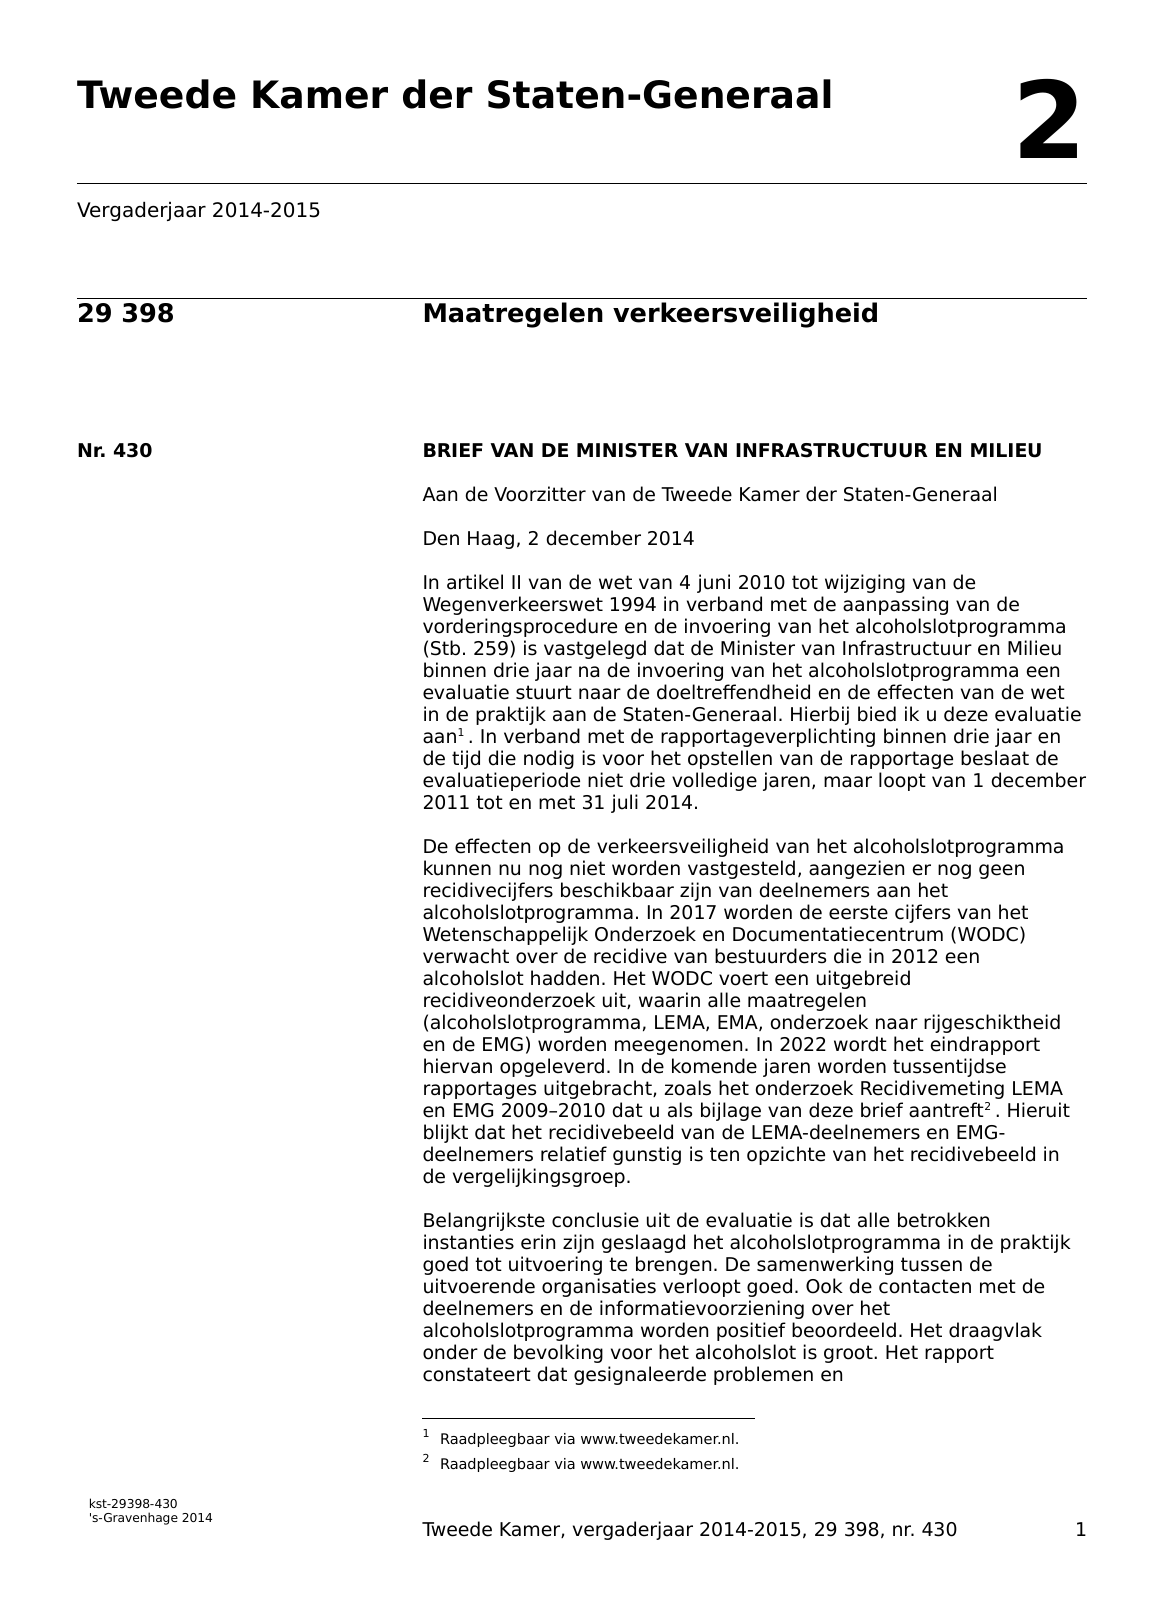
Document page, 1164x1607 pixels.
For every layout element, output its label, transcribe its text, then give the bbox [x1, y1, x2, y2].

subtitle Nr. 430 BRIEF VAN DE MINISTER VAN INFRASTRUCTUUR EN MILIEU [77, 440, 1087, 462]
text Aan de Voorzitter van de Tweede Kamer der Staten-Generaal [422, 484, 1087, 506]
text In artikel II van de wet van 4 juni 2010 tot wijziging van de Wegenverkeerswet 1994 in verband met de aanpassing van de vorderingsprocedure en de invoering van het alcoholslotprogramma (Stb. 259) is vastgelegd dat de Minister van Infrastructuur en Milieu binnen drie jaar na de invoering van het alcoholslotprogramma een evaluatie stuurt naar de doeltreffendheid en de effecten van de wet in de praktijk aan de Staten-Generaal. Hierbij bied ik u deze evaluatie aan. In verband met de rapportageverplichting binnen drie jaar en de tijd die nodig is voor het opstellen van de rapportage beslaat de evaluatieperiode niet drie volledige jaren, maar loopt van 1 december 2011 tot en met 31 juli 2014. [422, 572, 1087, 814]
table_header Tweede Kamer der Staten-Generaal [77, 59, 886, 183]
text De effecten op de verkeersveiligheid van het alcoholslotprogramma kunnen nu nog niet worden vastgesteld, aangezien er nog geen recidivecijfers beschikbaar zijn van deelnemers aan het alcoholslotprogramma. In 2017 worden de eerste cijfers van het Wetenschappelijk Onderzoek en Documentatiecentrum (WODC) verwacht over de recidive van bestuurders die in 2012 een alcoholslot hadden. Het WODC voert een uitgebreid recidiveonderzoek uit, waarin alle maatregelen (alcoholslotprogramma, LEMA, EMA, onderzoek naar rijgeschiktheid en de EMG) worden meegenomen. In 2022 wordt het eindrapport hiervan opgeleverd. In de komende jaren worden tussentijdse rapportages uitgebracht, zoals het onderzoek Recidivemeting LEMA en EMG 2009–2010 dat u als bijlage van deze brief aantreft. Hieruit blijkt dat het recidivebeeld van de LEMA-deelnemers en EMG-deelnemers relatief gunstig is ten opzichte van het recidivebeeld in de vergelijkingsgroep. [422, 836, 1087, 1188]
text Raadpleegbaar via www.tweedekamer.nl. [422, 1427, 1087, 1449]
text Belangrijkste conclusie uit de evaluatie is dat alle betrokken instanties erin zijn geslaagd het alcoholslotprogramma in de praktijk goed tot uitvoering te brengen. De samenwerking tussen de uitvoerende organisaties verloopt goed. Ook de contacten met de deelnemers en de informatievoorziening over het alcoholslotprogramma worden positief beoordeeld. Het draagvlak onder de bevolking voor het alcoholslot is groot. Het rapport constateert dat gesignaleerde problemen en [422, 1210, 1087, 1386]
table_header 2 [886, 59, 1087, 183]
table_cell Vergaderjaar 2014-2015 [77, 184, 1087, 298]
text Raadpleegbaar via www.tweedekamer.nl. [422, 1452, 1087, 1474]
text kst-29398-430 [88, 1497, 323, 1511]
subtitle 29 398 Maatregelen verkeersveiligheid [77, 299, 1087, 329]
text Den Haag, 2 december 2014 [422, 528, 1087, 550]
text 's-Gravenhage 2014 [88, 1511, 323, 1525]
